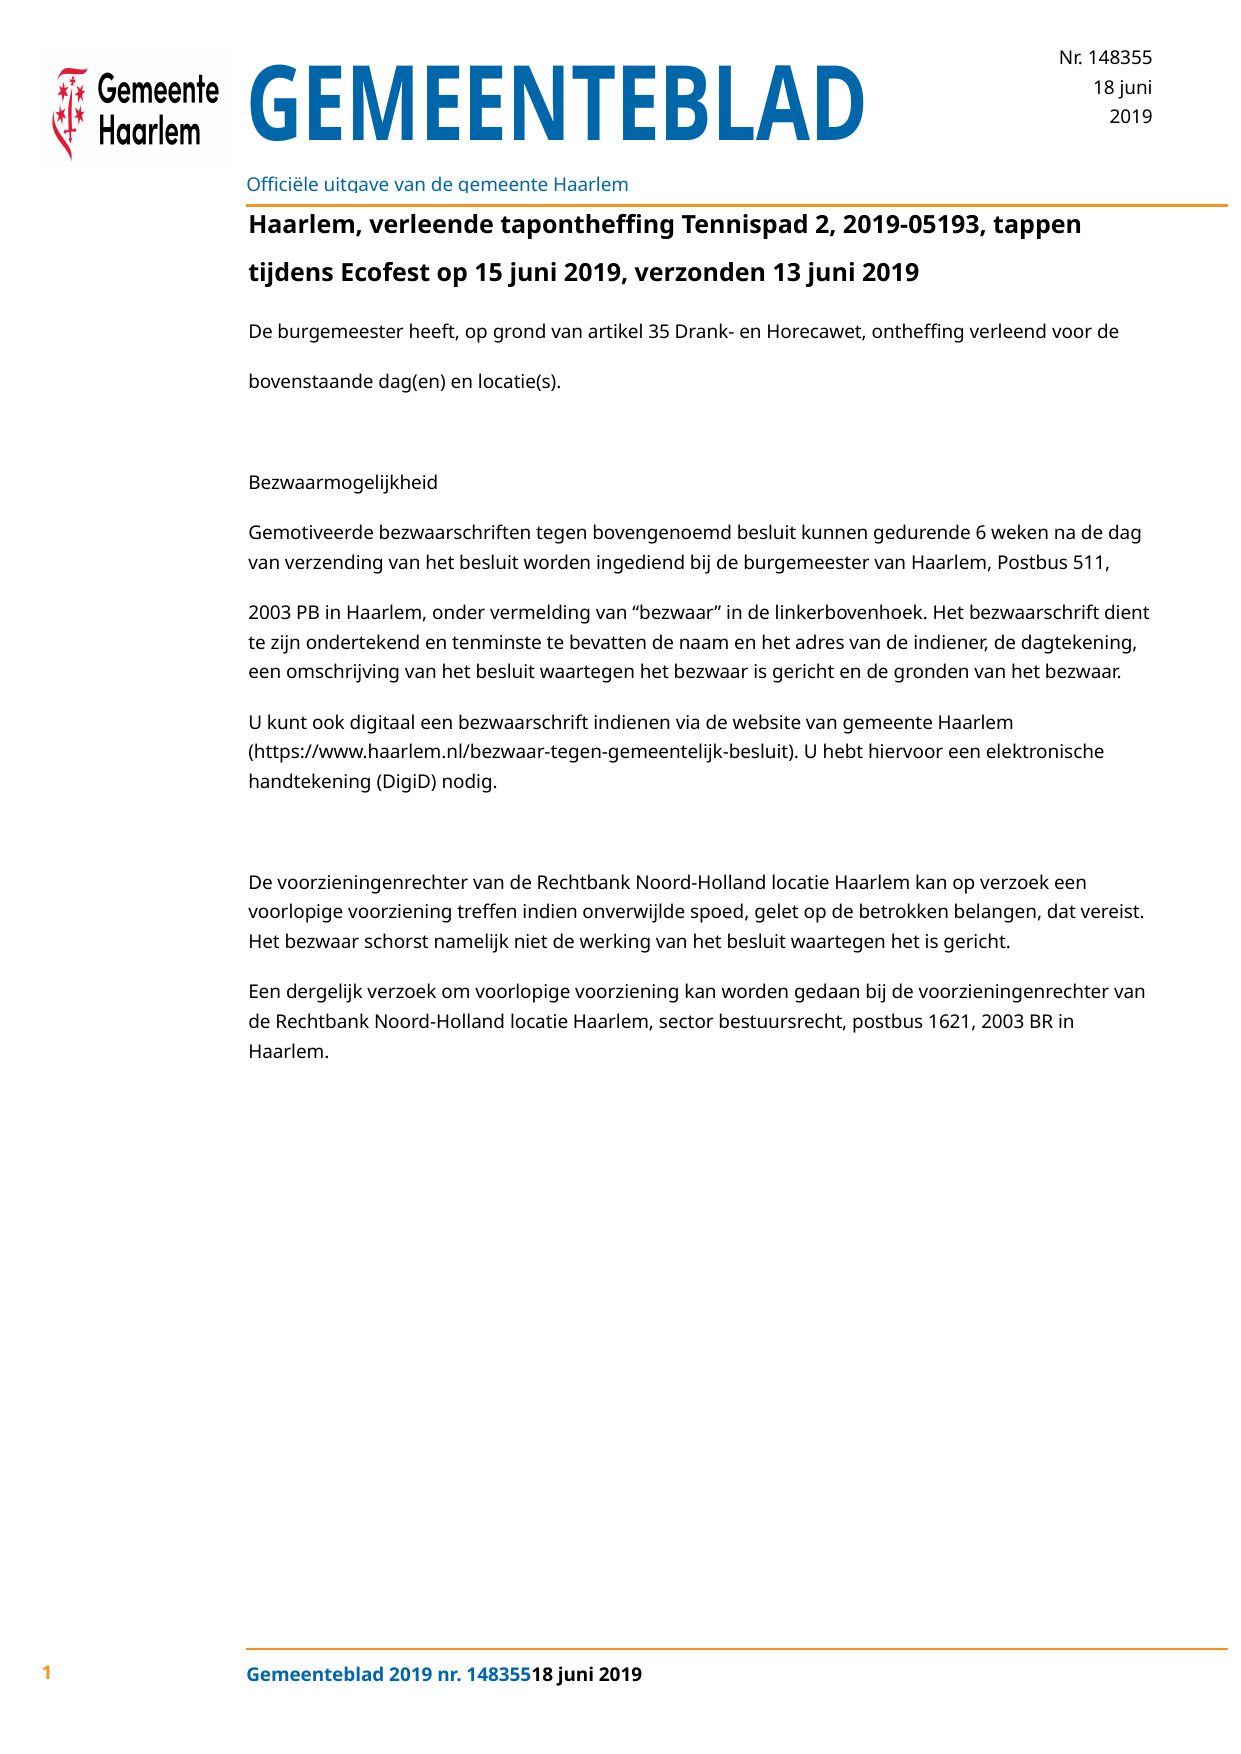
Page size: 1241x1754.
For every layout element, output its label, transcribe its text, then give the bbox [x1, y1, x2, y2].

picture [41, 47, 231, 172]
text Bezwaarmogelijkheid [248, 469, 1152, 495]
text Haarlem, verleende tapontheffing Tennispad 2, 2019-05193, tappen tijdens Ecofest op 15 juni 2019, verzonden 13 juni 2019 [248, 207, 1152, 288]
text 2003 PB in Haarlem, onder vermelding van “bezwaar” in de linkerbovenhoek. Het bezwaarschrift dient te zijn ondertekend en tenminste te bevatten de naam en het adres van de indiener, de dagtekening, een omschrijving van het besluit waartegen het bezwaar is gericht en de gronden van het bezwaar. [248, 599, 1152, 684]
text De burgemeester heeft, op grond van artikel 35 Drank- en Horecawet, ontheffing verleend voor de [248, 318, 1152, 344]
text bovenstaande dag(en) en locatie(s). [248, 368, 1152, 394]
text Een dergelijk verzoek om voorlopige voorziening kan worden gedaan bij de voorzieningenrechter van de Rechtbank Noord-Holland locatie Haarlem, sector bestuursrecht, postbus 1621, 2003 BR in Haarlem. [248, 979, 1152, 1064]
text U kunt ook digitaal een bezwaarschrift indienen via de website van gemeente Haarlem (https://www.haarlem.nl/bezwaar-tegen-gemeentelijk-besluit). U hebt hiervoor een elektronische handtekening (DigiD) nodig. [248, 709, 1152, 794]
text De voorzieningenrechter van de Rechtbank Noord-Holland locatie Haarlem kan op verzoek een voorlopige voorziening treffen indien onverwijlde spoed, gelet op de betrokken belangen, dat vereist. Het bezwaar schorst namelijk niet de werking van het besluit waartegen het is gericht. [248, 869, 1152, 954]
text Gemotiveerde bezwaarschriften tegen bovengenoemd besluit kunnen gedurende 6 weken na de dag van verzending van het besluit worden ingediend bij de burgemeester van Haarlem, Postbus 511, [248, 519, 1152, 575]
